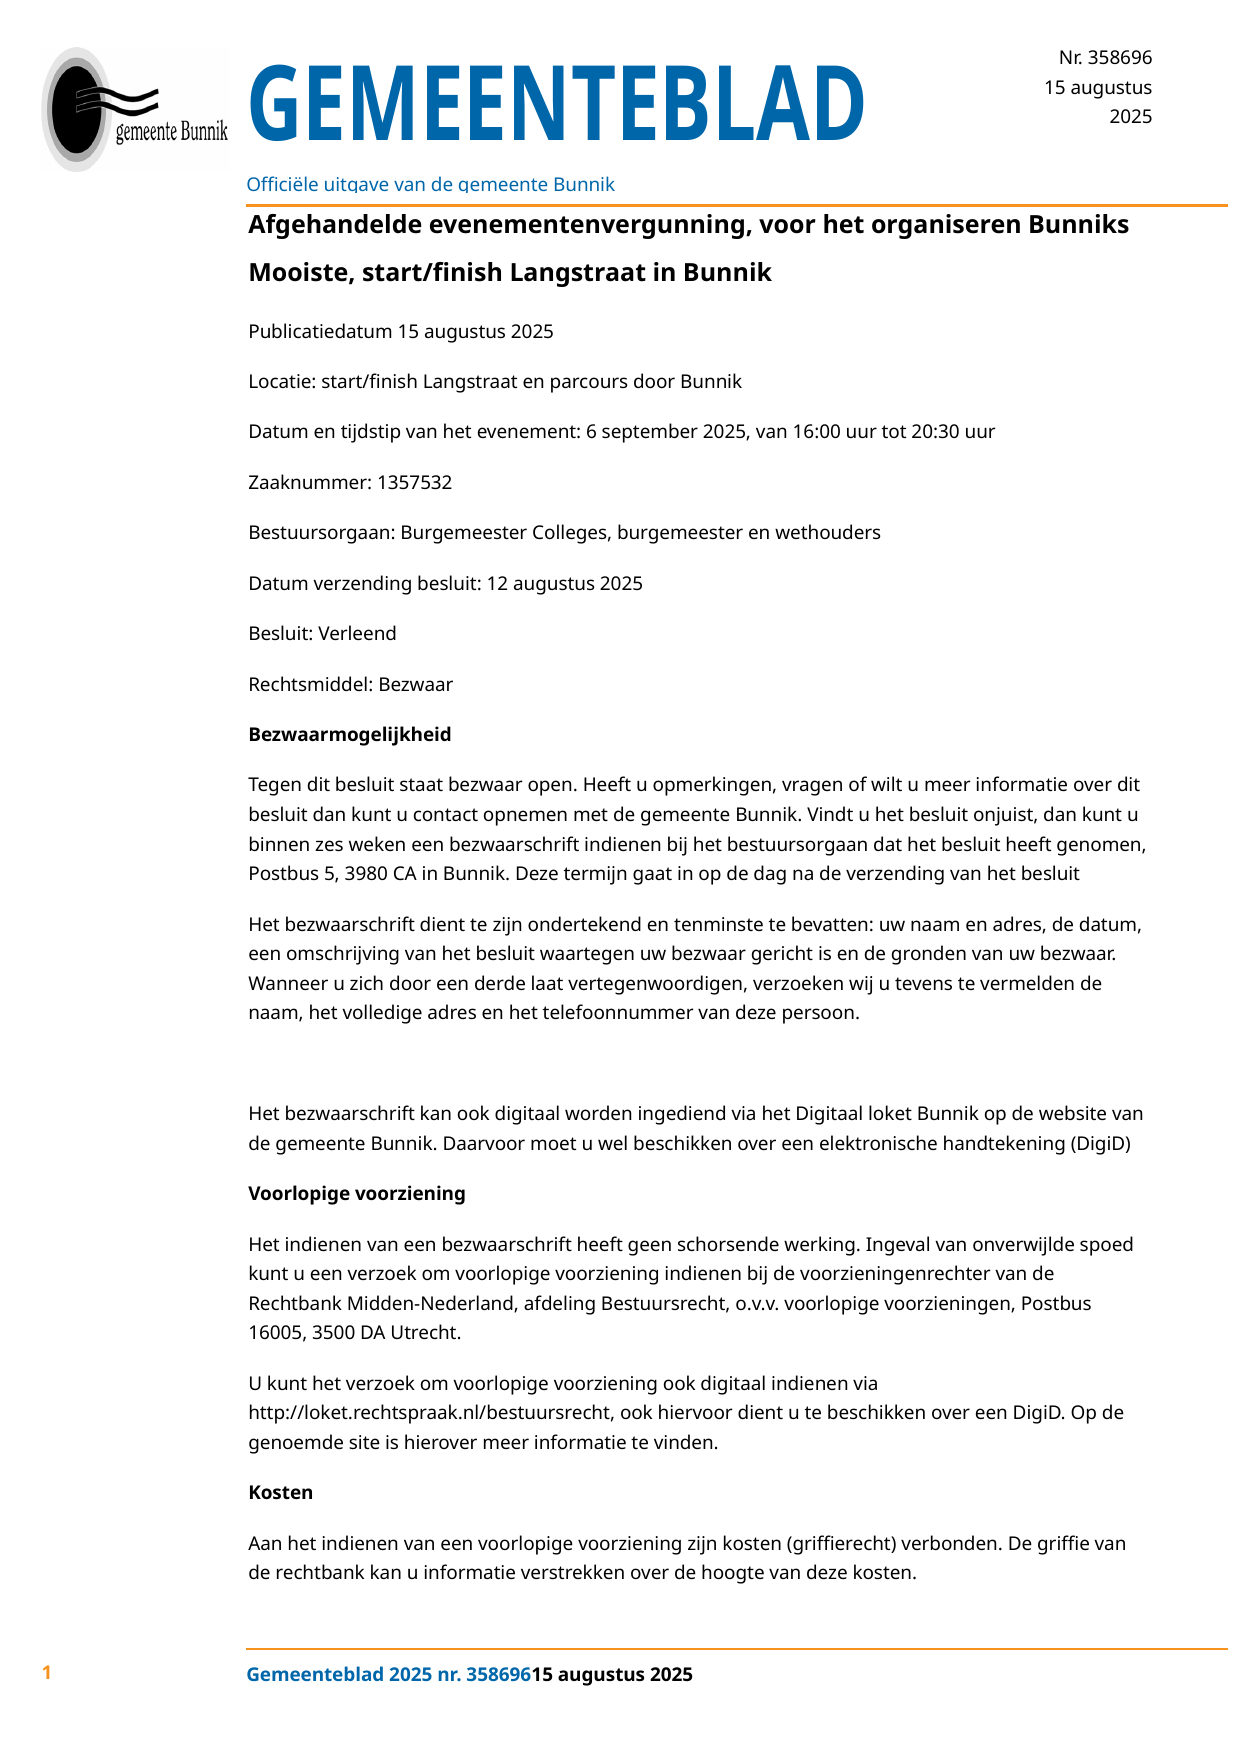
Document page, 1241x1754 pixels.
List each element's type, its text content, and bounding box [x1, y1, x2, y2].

text Datum verzending besluit: 12 augustus 2025 [248, 570, 1152, 596]
text Aan het indienen van een voorlopige voorziening zijn kosten (griffierecht) verbonden. De griffie van de rechtbank kan u informatie verstrekken over de hoogte van deze kosten. [248, 1530, 1152, 1585]
text Locatie: start/finish Langstraat en parcours door Bunnik [248, 368, 1152, 394]
text Kosten [248, 1479, 1152, 1505]
picture [41, 47, 231, 172]
text Publicatiedatum 15 augustus 2025 [248, 318, 1152, 344]
text U kunt het verzoek om voorlopige voorziening ook digitaal indienen via http://loket.rechtspraak.nl/bestuursrecht, ook hiervoor dient u te beschikken over een DigiD. Op de genoemde site is hierover meer informatie te vinden. [248, 1370, 1152, 1455]
text Zaaknummer: 1357532 [248, 469, 1152, 495]
text Voorlopige voorziening [248, 1180, 1152, 1206]
text Het bezwaarschrift kan ook digitaal worden ingediend via het Digitaal loket Bunnik op de website van de gemeente Bunnik. Daarvoor moet u wel beschikken over een elektronische handtekening (DigiD) [248, 1100, 1152, 1156]
text Rechtsmiddel: Bezwaar [248, 671, 1152, 697]
text Het bezwaarschrift dient te zijn ondertekend en tenminste te bevatten: uw naam en adres, de datum, een omschrijving van het besluit waartegen uw bezwaar gericht is en de gronden van uw bezwaar. Wanneer u zich door een derde laat vertegenwoordigen, verzoeken wij u tevens te vermelden de naam, het volledige adres en het telefoonnummer van deze persoon. [248, 911, 1152, 1025]
text Het indienen van een bezwaarschrift heeft geen schorsende werking. Ingeval van onverwijlde spoed kunt u een verzoek om voorlopige voorziening indienen bij de voorzieningenrechter van de Rechtbank Midden-Nederland, afdeling Bestuursrecht, o.v.v. voorlopige voorzieningen, Postbus 16005, 3500 DA Utrecht. [248, 1231, 1152, 1345]
text Bestuursorgaan: Burgemeester Colleges, burgemeester en wethouders [248, 519, 1152, 545]
text Datum en tijdstip van het evenement: 6 september 2025, van 16:00 uur tot 20:30 uur [248, 419, 1152, 444]
text Bezwaarmogelijkheid [248, 721, 1152, 747]
text Afgehandelde evenementenvergunning, voor het organiseren Bunniks Mooiste, start/finish Langstraat in Bunnik [248, 207, 1152, 288]
text Tegen dit besluit staat bezwaar open. Heeft u opmerkingen, vragen of wilt u meer informatie over dit besluit dan kunt u contact opnemen met de gemeente Bunnik. Vindt u het besluit onjuist, dan kunt u binnen zes weken een bezwaarschrift indienen bij het bestuursorgaan dat het besluit heeft genomen, Postbus 5, 3980 CA in Bunnik. Deze termijn gaat in op de dag na de verzending van het besluit [248, 772, 1152, 886]
text Besluit: Verleend [248, 620, 1152, 646]
